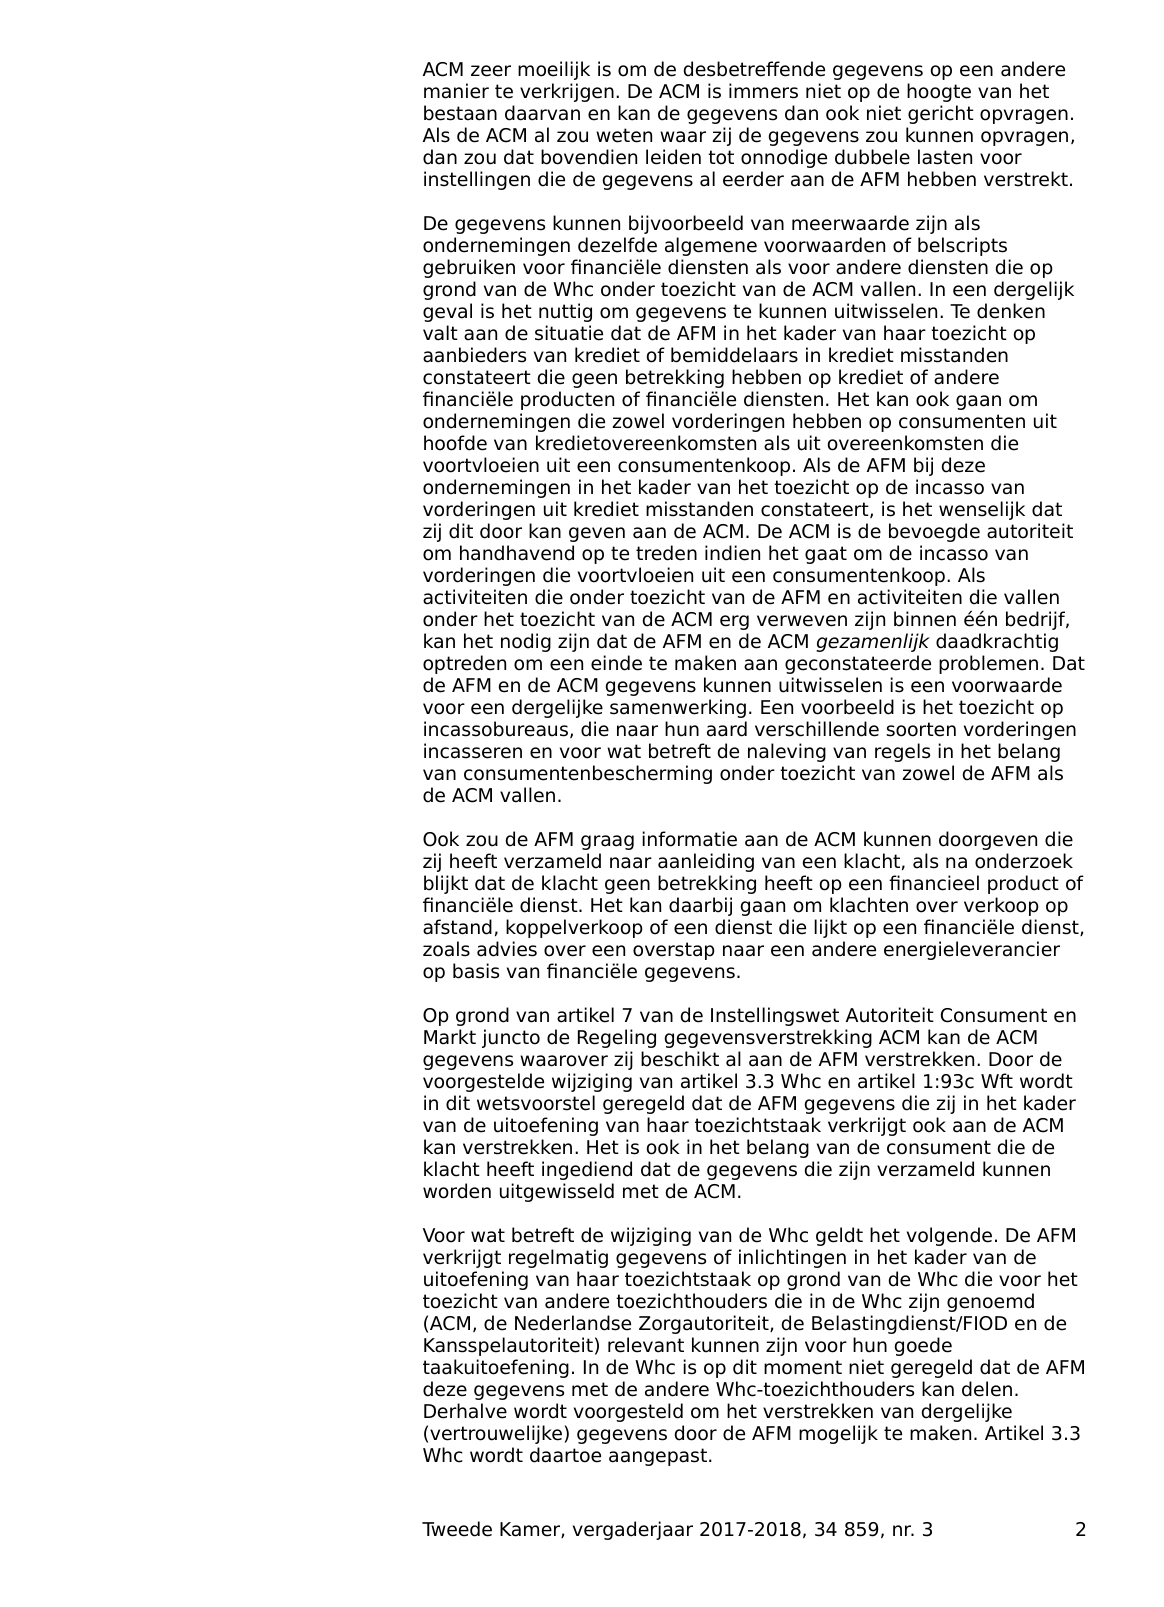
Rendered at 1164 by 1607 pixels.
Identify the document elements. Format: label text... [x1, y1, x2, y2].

text Ook zou de AFM graag informatie aan de ACM kunnen doorgeven die zij heeft verzameld naar aanleiding van een klacht, als na onderzoek blijkt dat de klacht geen betrekking heeft op een financieel product of financiële dienst. Het kan daarbij gaan om klachten over verkoop op afstand, koppelverkoop of een dienst die lijkt op een financiële dienst, zoals advies over een overstap naar een andere energieleverancier op basis van financiële gegevens. [422, 829, 1087, 983]
text Voor wat betreft de wijziging van de Whc geldt het volgende. De AFM verkrijgt regelmatig gegevens of inlichtingen in het kader van de uitoefening van haar toezichtstaak op grond van de Whc die voor het toezicht van andere toezichthouders die in de Whc zijn genoemd (ACM, de Nederlandse Zorgautoriteit, de Belastingdienst/FIOD en de Kansspelautoriteit) relevant kunnen zijn voor hun goede taakuitoefening. In de Whc is op dit moment niet geregeld dat de AFM deze gegevens met de andere Whc-toezichthouders kan delen. Derhalve wordt voorgesteld om het verstrekken van dergelijke (vertrouwelijke) gegevens door de AFM mogelijk te maken. Artikel 3.3 Whc wordt daartoe aangepast. [422, 1225, 1087, 1467]
text ACM zeer moeilijk is om de desbetreffende gegevens op een andere manier te verkrijgen. De ACM is immers niet op de hoogte van het bestaan daarvan en kan de gegevens dan ook niet gericht opvragen. Als de ACM al zou weten waar zij de gegevens zou kunnen opvragen, dan zou dat bovendien leiden tot onnodige dubbele lasten voor instellingen die de gegevens al eerder aan de AFM hebben verstrekt. [422, 59, 1087, 191]
text Op grond van artikel 7 van de Instellingswet Autoriteit Consument en Markt juncto de Regeling gegevensverstrekking ACM kan de ACM gegevens waarover zij beschikt al aan de AFM verstrekken. Door de voorgestelde wijziging van artikel 3.3 Whc en artikel 1:93c Wft wordt in dit wetsvoorstel geregeld dat de AFM gegevens die zij in het kader van de uitoefening van haar toezichtstaak verkrijgt ook aan de ACM kan verstrekken. Het is ook in het belang van de consument die de klacht heeft ingediend dat de gegevens die zijn verzameld kunnen worden uitgewisseld met de ACM. [422, 1005, 1087, 1203]
text De gegevens kunnen bijvoorbeeld van meerwaarde zijn als ondernemingen dezelfde algemene voorwaarden of belscripts gebruiken voor financiële diensten als voor andere diensten die op grond van de Whc onder toezicht van de ACM vallen. In een dergelijk geval is het nuttig om gegevens te kunnen uitwisselen. Te denken valt aan de situatie dat de AFM in het kader van haar toezicht op aanbieders van krediet of bemiddelaars in krediet misstanden constateert die geen betrekking hebben op krediet of andere financiële producten of financiële diensten. Het kan ook gaan om ondernemingen die zowel vorderingen hebben op consumenten uit hoofde van kredietovereenkomsten als uit overeenkomsten die voortvloeien uit een consumentenkoop. Als de AFM bij deze ondernemingen in het kader van het toezicht op de incasso van vorderingen uit krediet misstanden constateert, is het wenselijk dat zij dit door kan geven aan de ACM. De ACM is de bevoegde autoriteit om handhavend op te treden indien het gaat om de incasso van vorderingen die voortvloeien uit een consumentenkoop. Als activiteiten die onder toezicht van de AFM en activiteiten die vallen onder het toezicht van de ACM erg verweven zijn binnen één bedrijf, kan het nodig zijn dat de AFM en de ACM gezamenlijk daadkrachtig optreden om een einde te maken aan geconstateerde problemen. Dat de AFM en de ACM gegevens kunnen uitwisselen is een voorwaarde voor een dergelijke samenwerking. Een voorbeeld is het toezicht op incassobureaus, die naar hun aard verschillende soorten vorderingen incasseren en voor wat betreft de naleving van regels in het belang van consumentenbescherming onder toezicht van zowel de AFM als de ACM vallen. [422, 213, 1087, 807]
